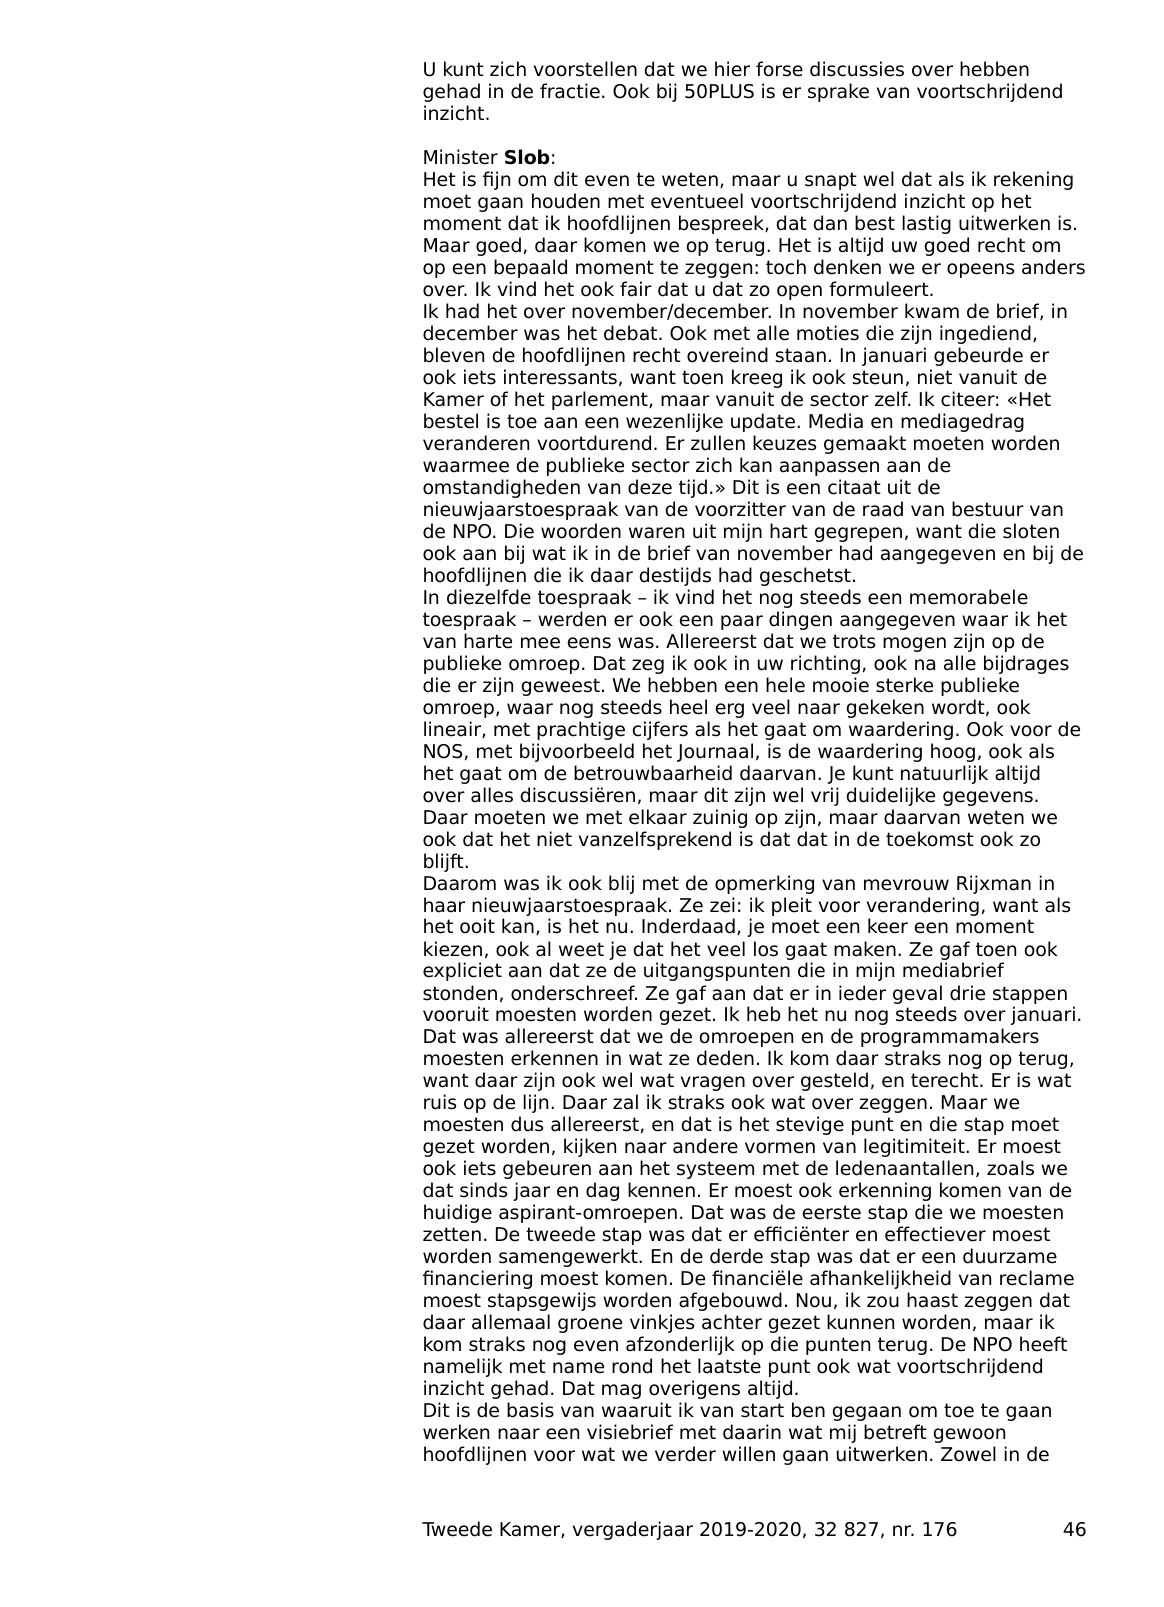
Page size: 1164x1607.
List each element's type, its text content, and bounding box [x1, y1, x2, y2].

text Daarom was ik ook blij met de opmerking van mevrouw Rijxman in haar nieuwjaarstoespraak. Ze zei: ik pleit voor verandering, want als het ooit kan, is het nu. Inderdaad, je moet een keer een moment kiezen, ook al weet je dat het veel los gaat maken. Ze gaf toen ook expliciet aan dat ze de uitgangspunten die in mijn mediabrief stonden, onderschreef. Ze gaf aan dat er in ieder geval drie stappen vooruit moesten worden gezet. Ik heb het nu nog steeds over januari. [422, 872, 1087, 1026]
text In diezelfde toespraak – ik vind het nog steeds een memorabele toespraak – werden er ook een paar dingen aangegeven waar ik het van harte mee eens was. Allereerst dat we trots mogen zijn op de publieke omroep. Dat zeg ik ook in uw richting, ook na alle bijdrages die er zijn geweest. We hebben een hele mooie sterke publieke omroep, waar nog steeds heel erg veel naar gekeken wordt, ook lineair, met prachtige cijfers als het gaat om waardering. Ook voor de NOS, met bijvoorbeeld het Journaal, is de waardering hoog, ook als het gaat om de betrouwbaarheid daarvan. Je kunt natuurlijk altijd over alles discussiëren, maar dit zijn wel vrij duidelijke gegevens. Daar moeten we met elkaar zuinig op zijn, maar daarvan weten we ook dat het niet vanzelfsprekend is dat dat in de toekomst ook zo blijft. [422, 587, 1087, 872]
text Dat was allereerst dat we de omroepen en de programmamakers moesten erkennen in wat ze deden. Ik kom daar straks nog op terug, want daar zijn ook wel wat vragen over gesteld, en terecht. Er is wat ruis op de lijn. Daar zal ik straks ook wat over zeggen. Maar we moesten dus allereerst, en dat is het stevige punt en die stap moet gezet worden, kijken naar andere vormen van legitimiteit. Er moest ook iets gebeuren aan het systeem met de ledenaantallen, zoals we dat sinds jaar en dag kennen. Er moest ook erkenning komen van de huidige aspirant-omroepen. Dat was de eerste stap die we moesten zetten. De tweede stap was dat er efficiënter en effectiever moest worden samengewerkt. En de derde stap was dat er een duurzame financiering moest komen. De financiële afhankelijkheid van reclame moest stapsgewijs worden afgebouwd. Nou, ik zou haast zeggen dat daar allemaal groene vinkjes achter gezet kunnen worden, maar ik kom straks nog even afzonderlijk op die punten terug. De NPO heeft namelijk met name rond het laatste punt ook wat voortschrijdend inzicht gehad. Dat mag overigens altijd. [422, 1026, 1087, 1400]
text U kunt zich voorstellen dat we hier forse discussies over hebben gehad in de fractie. Ook bij 50PLUS is er sprake van voortschrijdend inzicht. [422, 59, 1087, 125]
text Minister Slob: [422, 147, 1087, 169]
text Dit is de basis van waaruit ik van start ben gegaan om toe te gaan werken naar een visiebrief met daarin wat mij betreft gewoon hoofdlijnen voor wat we verder willen gaan uitwerken. Zowel in de [422, 1400, 1087, 1466]
text Ik had het over november/december. In november kwam de brief, in december was het debat. Ook met alle moties die zijn ingediend, bleven de hoofdlijnen recht overeind staan. In januari gebeurde er ook iets interessants, want toen kreeg ik ook steun, niet vanuit de Kamer of het parlement, maar vanuit de sector zelf. Ik citeer: «Het bestel is toe aan een wezenlijke update. Media en mediagedrag veranderen voortdurend. Er zullen keuzes gemaakt moeten worden waarmee de publieke sector zich kan aanpassen aan de omstandigheden van deze tijd.» Dit is een citaat uit de nieuwjaarstoespraak van de voorzitter van de raad van bestuur van de NPO. Die woorden waren uit mijn hart gegrepen, want die sloten ook aan bij wat ik in de brief van november had aangegeven en bij de hoofdlijnen die ik daar destijds had geschetst. [422, 301, 1087, 587]
text Het is fijn om dit even te weten, maar u snapt wel dat als ik rekening moet gaan houden met eventueel voortschrijdend inzicht op het moment dat ik hoofdlijnen bespreek, dat dan best lastig uitwerken is. Maar goed, daar komen we op terug. Het is altijd uw goed recht om op een bepaald moment te zeggen: toch denken we er opeens anders over. Ik vind het ook fair dat u dat zo open formuleert. [422, 169, 1087, 301]
